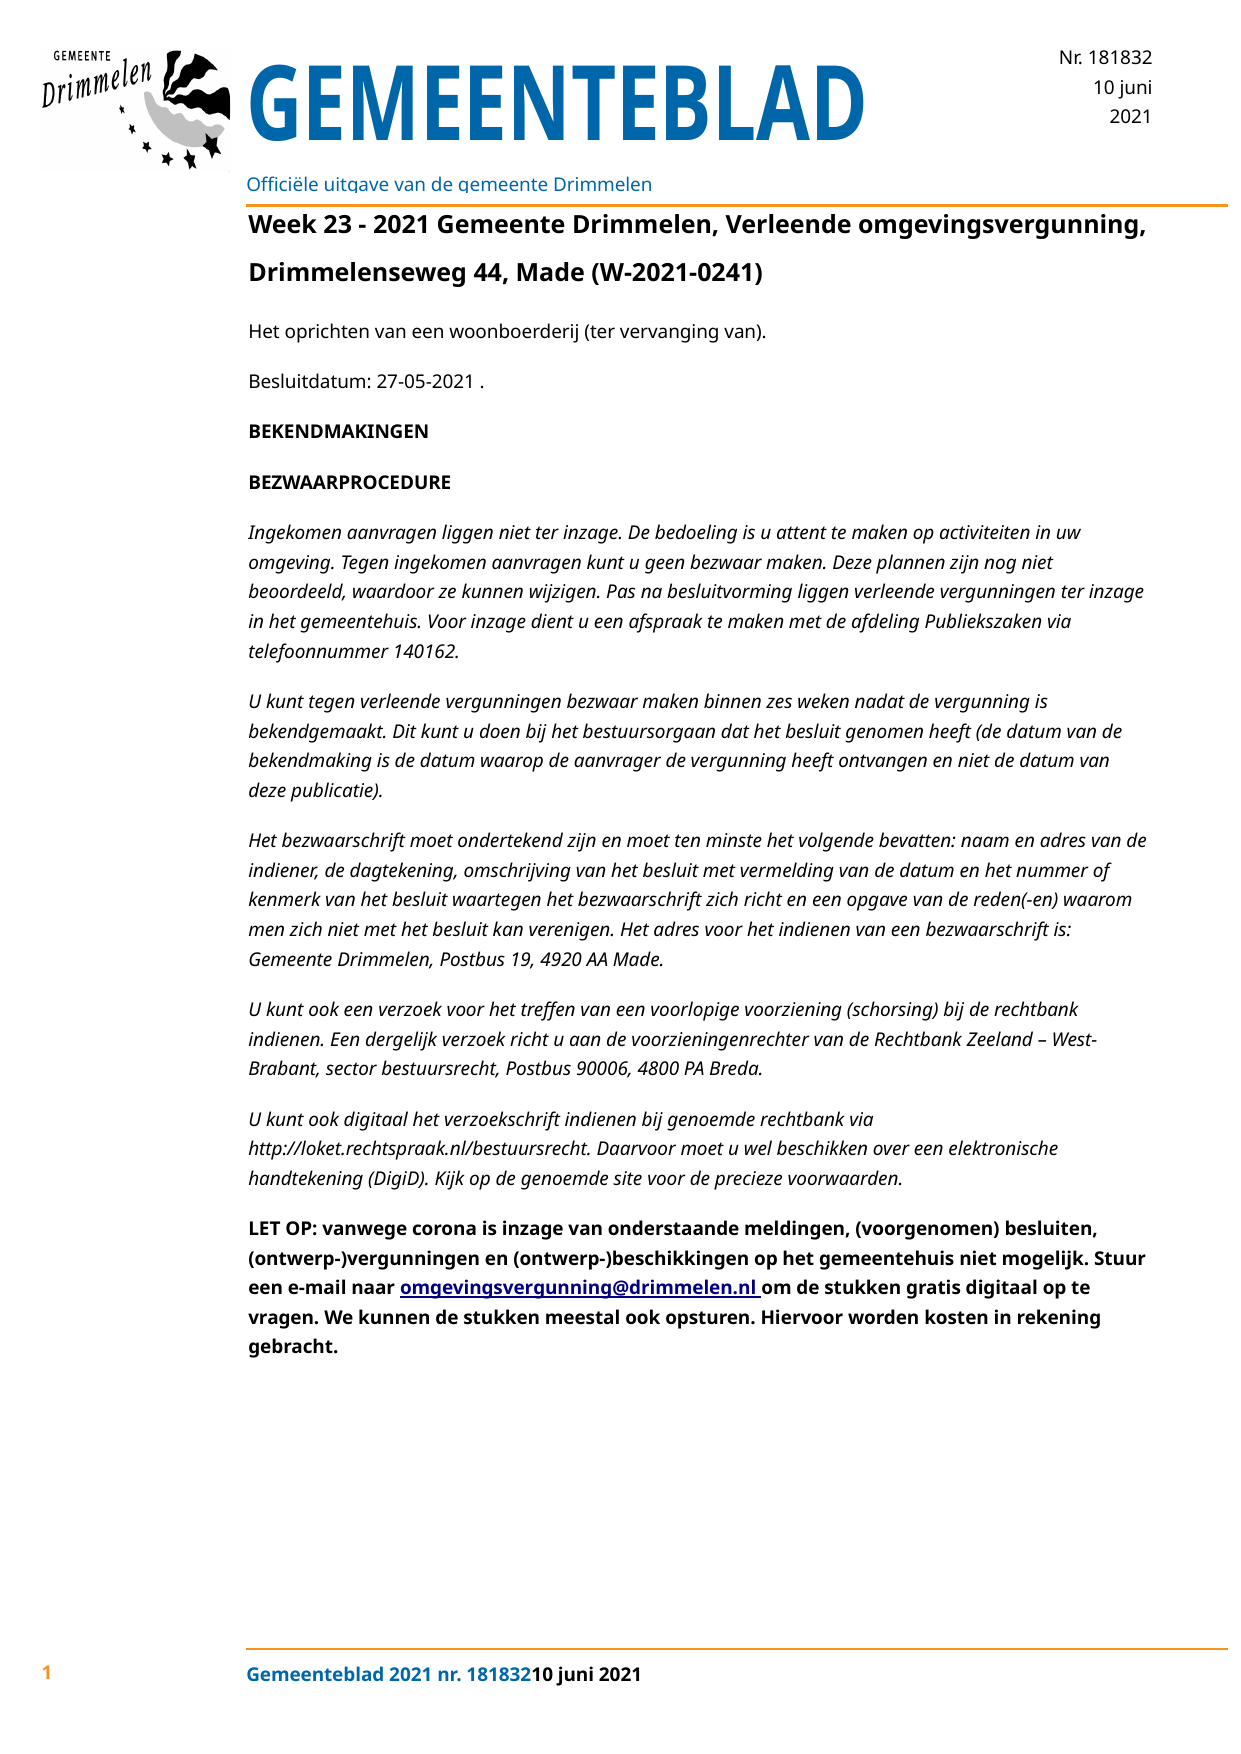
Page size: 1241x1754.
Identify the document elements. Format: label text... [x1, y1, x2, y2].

text U kunt tegen verleende vergunningen bezwaar maken binnen zes weken nadat de vergunning is bekendgemaakt. Dit kunt u doen bij het bestuursorgaan dat het besluit genomen heeft (de datum van de bekendmaking is de datum waarop de aanvrager de vergunning heeft ontvangen en niet de datum van deze publicatie). [248, 688, 1152, 803]
picture [41, 47, 231, 172]
text U kunt ook digitaal het verzoekschrift indienen bij genoemde rechtbank via http://loket.rechtspraak.nl/bestuursrecht. Daarvoor moet u wel beschikken over een elektronische handtekening (DigiD). Kijk op de genoemde site voor de precieze voorwaarden. [248, 1106, 1152, 1191]
text LET OP: vanwege corona is inzage van onderstaande meldingen, (voorgenomen) besluiten, (ontwerp-)vergunningen en (ontwerp-)beschikkingen op het gemeentehuis niet mogelijk. Stuur een e-mail naar omgevingsvergunning@drimmelen.nl om de stukken gratis digitaal op te vragen. We kunnen de stukken meestal ook opsturen. Hiervoor worden kosten in rekening gebracht. [248, 1215, 1152, 1359]
text Het bezwaarschrift moet ondertekend zijn en moet ten minste het volgende bevatten: naam en adres van de indiener, de dagtekening, omschrijving van het besluit met vermelding van de datum en het nummer of kenmerk van het besluit waartegen het bezwaarschrift zich richt en een opgave van de reden(-en) waarom men zich niet met het besluit kan verenigen. Het adres voor het indienen van een bezwaarschrift is: Gemeente Drimmelen, Postbus 19, 4920 AA Made. [248, 827, 1152, 972]
text BEKENDMAKINGEN [248, 419, 1152, 444]
text Ingekomen aanvragen liggen niet ter inzage. De bedoeling is u attent te maken op activiteiten in uw omgeving. Tegen ingekomen aanvragen kunt u geen bezwaar maken. Deze plannen zijn nog niet beoordeeld, waardoor ze kunnen wijzigen. Pas na besluitvorming liggen verleende vergunningen ter inzage in het gemeentehuis. Voor inzage dient u een afspraak te maken met de afdeling Publiekszaken via telefoonnummer 140162. [248, 519, 1152, 664]
text U kunt ook een verzoek voor het treffen van een voorlopige voorziening (schorsing) bij de rechtbank indienen. Een dergelijk verzoek richt u aan de voorzieningenrechter van de Rechtbank Zeeland – West-Brabant, sector bestuursrecht, Postbus 90006, 4800 PA Breda. [248, 996, 1152, 1081]
text Besluitdatum: 27-05-2021 . [248, 368, 1152, 394]
text Het oprichten van een woonboerderij (ter vervanging van). [248, 318, 1152, 344]
text BEZWAARPROCEDURE [248, 469, 1152, 495]
text Week 23 - 2021 Gemeente Drimmelen, Verleende omgevingsvergunning, Drimmelenseweg 44, Made (W-2021-0241) [248, 207, 1152, 288]
